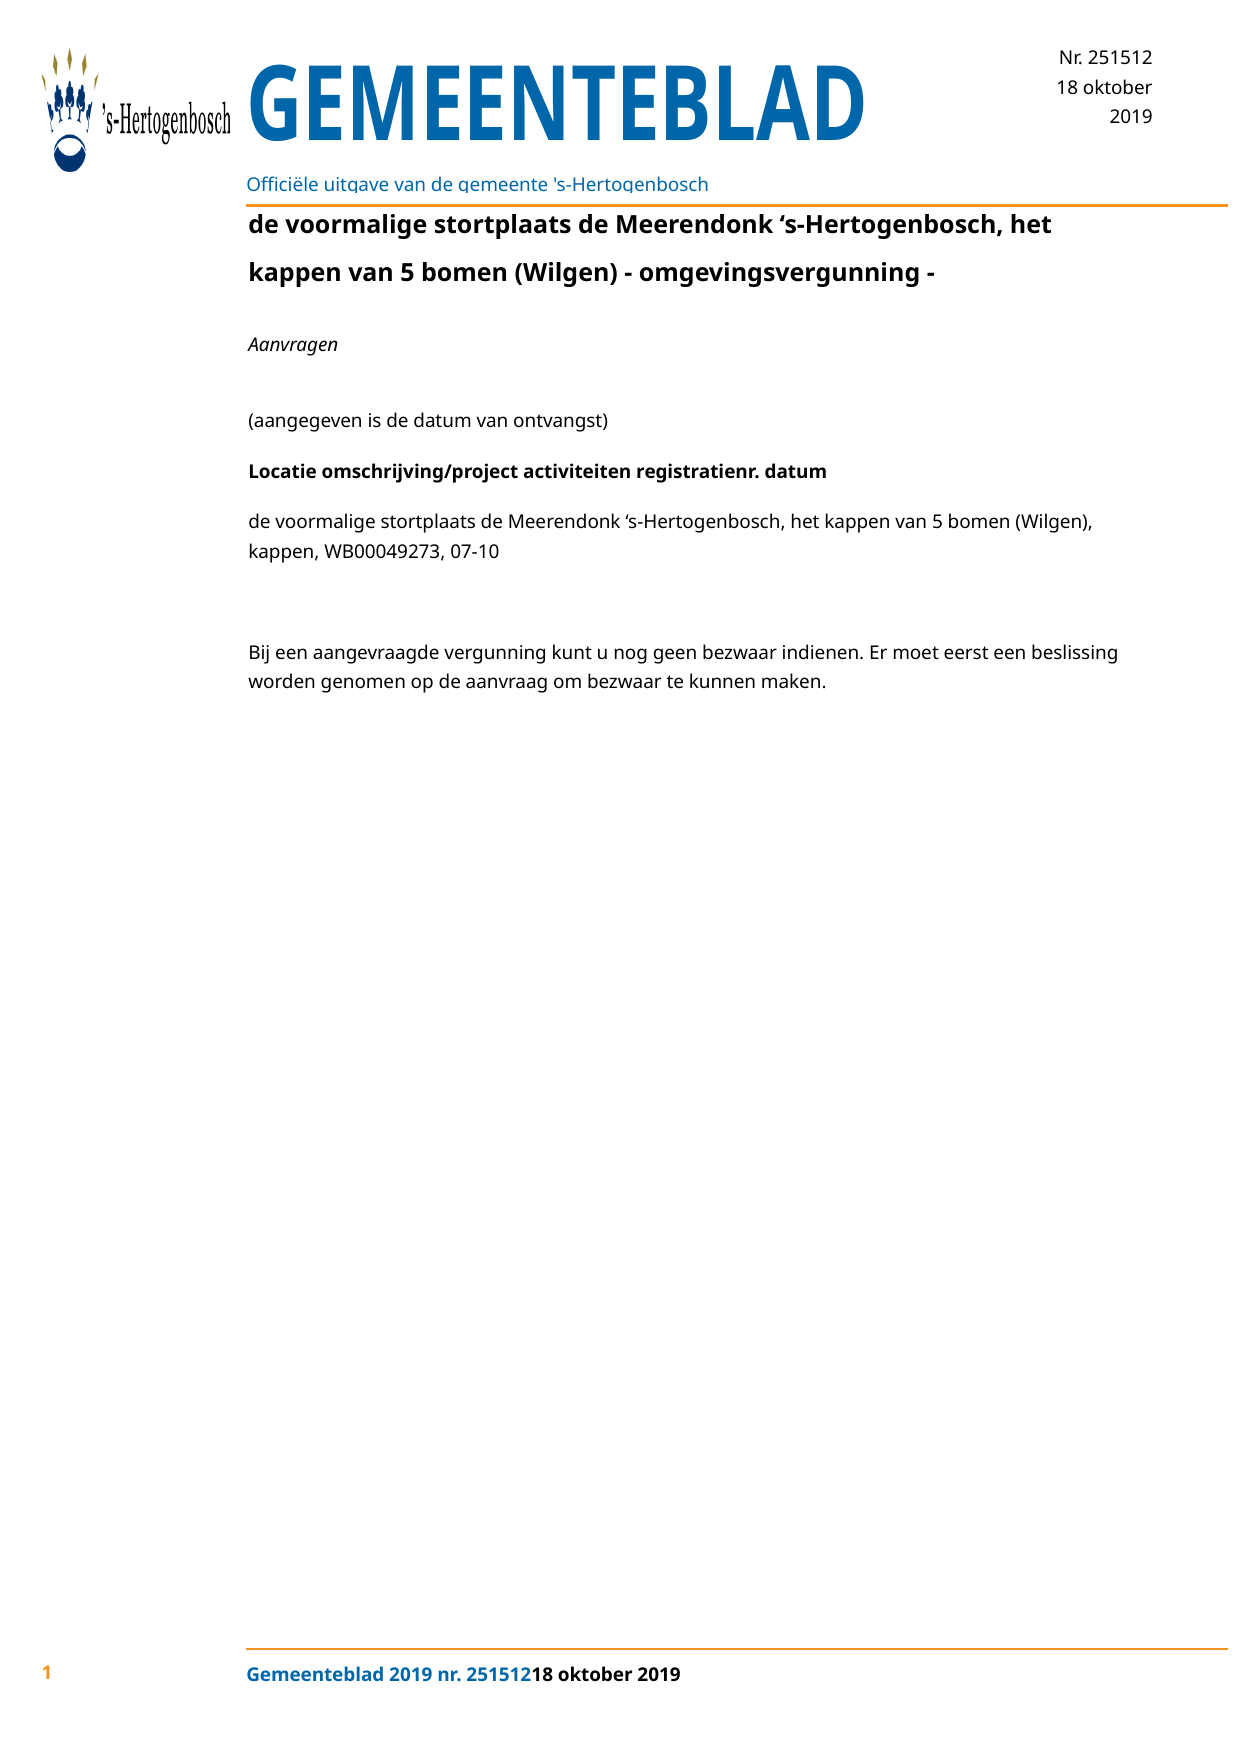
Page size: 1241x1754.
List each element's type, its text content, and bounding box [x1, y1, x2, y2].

text Locatie omschrijving/project activiteiten registratienr. datum [248, 458, 1152, 484]
text (aangegeven is de datum van ontvangst) [248, 408, 1152, 433]
text Bij een aangevraagde vergunning kunt u nog geen bezwaar indienen. Er moet eerst een beslissing worden genomen op de aanvraag om bezwaar te kunnen maken. [248, 639, 1152, 694]
picture [41, 47, 231, 172]
text de voormalige stortplaats de Meerendonk ‘s-Hertogenbosch, het kappen van 5 bomen (Wilgen) - omgevingsvergunning - [248, 207, 1152, 288]
text Aanvragen [248, 331, 1152, 357]
text de voormalige stortplaats de Meerendonk ‘s-Hertogenbosch, het kappen van 5 bomen (Wilgen), kappen, WB00049273, 07-10 [248, 508, 1152, 564]
